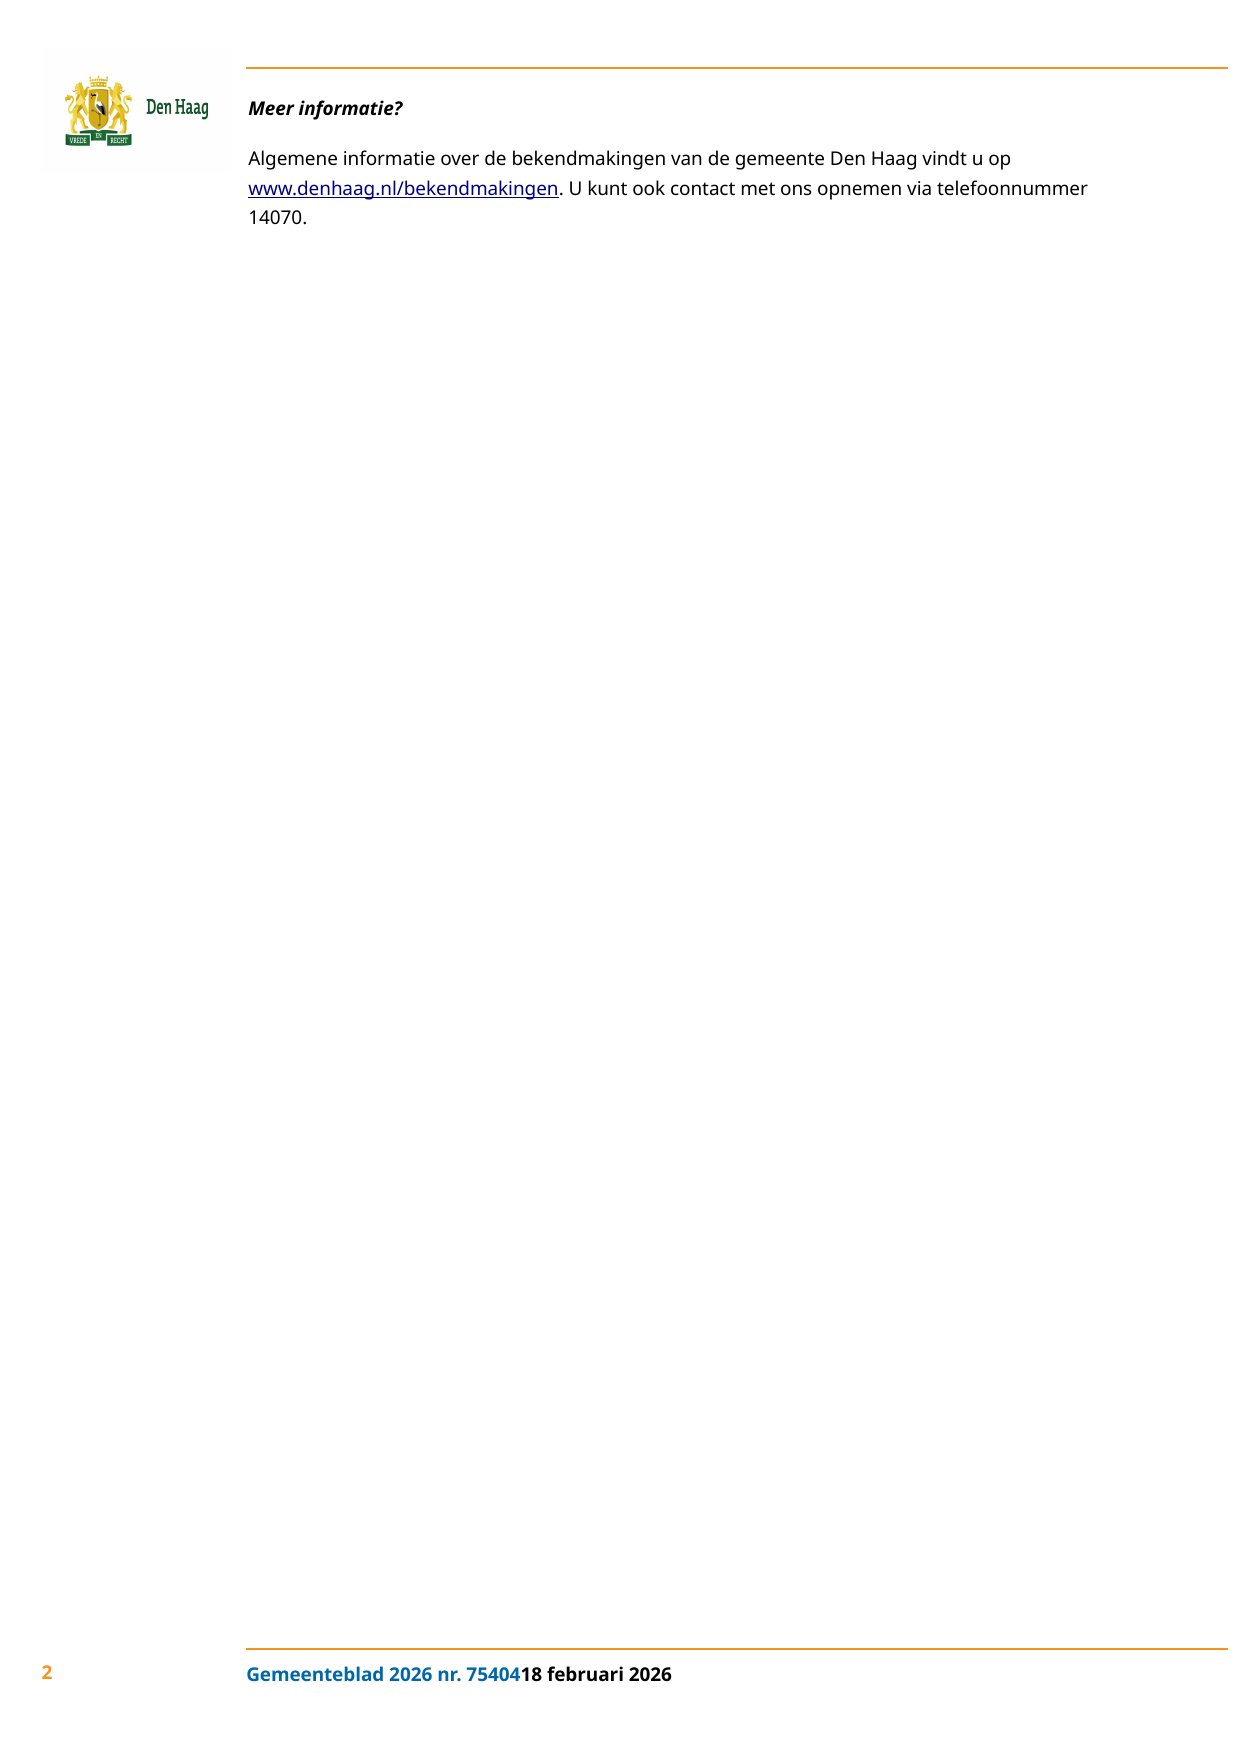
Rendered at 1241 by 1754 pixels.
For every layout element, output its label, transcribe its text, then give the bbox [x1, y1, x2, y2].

text Algemene informatie over de bekendmakingen van de gemeente Den Haag vindt u op www.denhaag.nl/bekendmakingen. U kunt ook contact met ons opnemen via telefoonnummer 14070. [248, 145, 1152, 230]
picture [41, 47, 231, 172]
text Meer informatie? [248, 95, 1152, 121]
